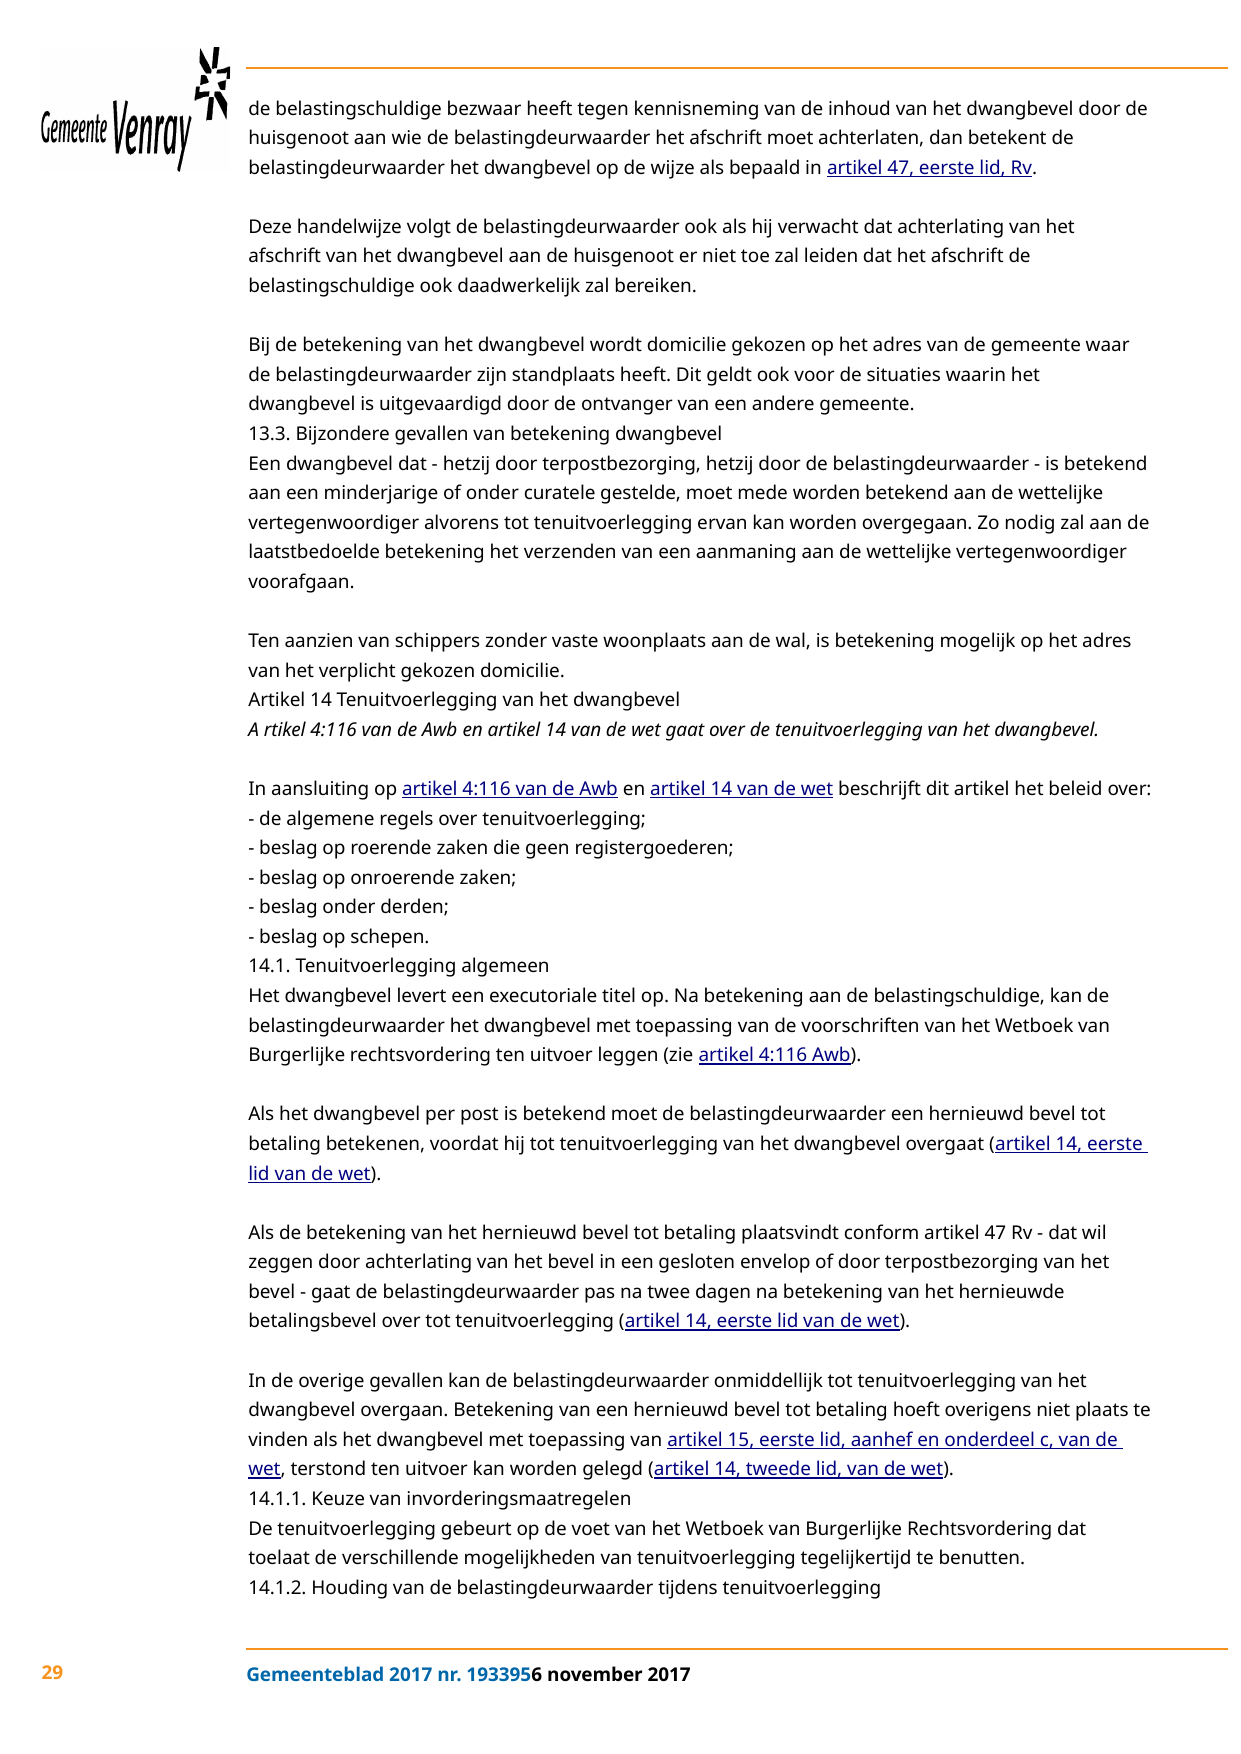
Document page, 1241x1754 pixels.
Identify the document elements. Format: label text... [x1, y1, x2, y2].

text Artikel 14 Tenuitvoerlegging van het dwangbevel [248, 686, 1152, 712]
text In aansluiting op artikel 4:116 van de Awb en artikel 14 van de wet beschrijft dit artikel het beleid over: [248, 775, 1152, 801]
text - beslag op roerende zaken die geen registergoederen; [248, 834, 1152, 860]
text Een dwangbevel dat - hetzij door terpostbezorging, hetzij door de belastingdeurwaarder - is betekend aan een minderjarige of onder curatele gestelde, moet mede worden betekend aan de wettelijke vertegenwoordiger alvorens tot tenuitvoerlegging ervan kan worden overgegaan. Zo nodig zal aan de laatstbedoelde betekening het verzenden van een aanmaning aan de wettelijke vertegenwoordiger voorafgaan. [248, 450, 1152, 594]
text - beslag op schepen. [248, 923, 1152, 949]
text Bij de betekening van het dwangbevel wordt domicilie gekozen op het adres van de gemeente waar de belastingdeurwaarder zijn standplaats heeft. Dit geldt ook voor de situaties waarin het dwangbevel is uitgevaardigd door de ontvanger van een andere gemeente. [248, 331, 1152, 416]
text - beslag op onroerende zaken; [248, 864, 1152, 890]
text Ten aanzien van schippers zonder vaste woonplaats aan de wal, is betekening mogelijk op het adres van het verplicht gekozen domicilie. [248, 627, 1152, 683]
text 14.1. Tenuitvoerlegging algemeen [248, 953, 1152, 978]
text - beslag onder derden; [248, 893, 1152, 919]
text - de algemene regels over tenuitvoerlegging; [248, 805, 1152, 831]
text De tenuitvoerlegging gebeurt op de voet van het Wetboek van Burgerlijke Rechtsvordering dat toelaat de verschillende mogelijkheden van tenuitvoerlegging tegelijkertijd te benutten. [248, 1515, 1152, 1570]
text 14.1.1. Keuze van invorderingsmaatregelen [248, 1485, 1152, 1511]
text Als het dwangbevel per post is betekend moet de belastingdeurwaarder een hernieuwd bevel tot betaling betekenen, voordat hij tot tenuitvoerlegging van het dwangbevel overgaat (artikel 14, eerste lid van de wet). [248, 1101, 1152, 1186]
text In de overige gevallen kan de belastingdeurwaarder onmiddellijk tot tenuitvoerlegging van het dwangbevel overgaan. Betekening van een hernieuwd bevel tot betaling hoeft overigens niet plaats te vinden als het dwangbevel met toepassing van artikel 15, eerste lid, aanhef en onderdeel c, van de wet, terstond ten uitvoer kan worden gelegd (artikel 14, tweede lid, van de wet). [248, 1367, 1152, 1481]
text 13.3. Bijzondere gevallen van betekening dwangbevel [248, 420, 1152, 446]
text A rtikel 4:116 van de Awb en artikel 14 van de wet gaat over de tenuitvoerlegging van het dwangbevel. [248, 716, 1152, 742]
text Als de betekening van het hernieuwd bevel tot betaling plaatsvindt conform artikel 47 Rv - dat wil zeggen door achterlating van het bevel in een gesloten envelop of door terpostbezorging van het bevel - gaat de belastingdeurwaarder pas na twee dagen na betekening van het hernieuwde betalingsbevel over tot tenuitvoerlegging (artikel 14, eerste lid van de wet). [248, 1219, 1152, 1333]
text 14.1.2. Houding van de belastingdeurwaarder tijdens tenuitvoerlegging [248, 1574, 1152, 1600]
text de belastingschuldige bezwaar heeft tegen kennisneming van de inhoud van het dwangbevel door de huisgenoot aan wie de belastingdeurwaarder het afschrift moet achterlaten, dan betekent de belastingdeurwaarder het dwangbevel op de wijze als bepaald in artikel 47, eerste lid, Rv. [248, 95, 1152, 180]
picture [41, 47, 231, 172]
text Het dwangbevel levert een executoriale titel op. Na betekening aan de belastingschuldige, kan de belastingdeurwaarder het dwangbevel met toepassing van de voorschriften van het Wetboek van Burgerlijke rechtsvordering ten uitvoer leggen (zie artikel 4:116 Awb). [248, 982, 1152, 1067]
text Deze handelwijze volgt de belastingdeurwaarder ook als hij verwacht dat achterlating van het afschrift van het dwangbevel aan de huisgenoot er niet toe zal leiden dat het afschrift de belastingschuldige ook daadwerkelijk zal bereiken. [248, 213, 1152, 298]
